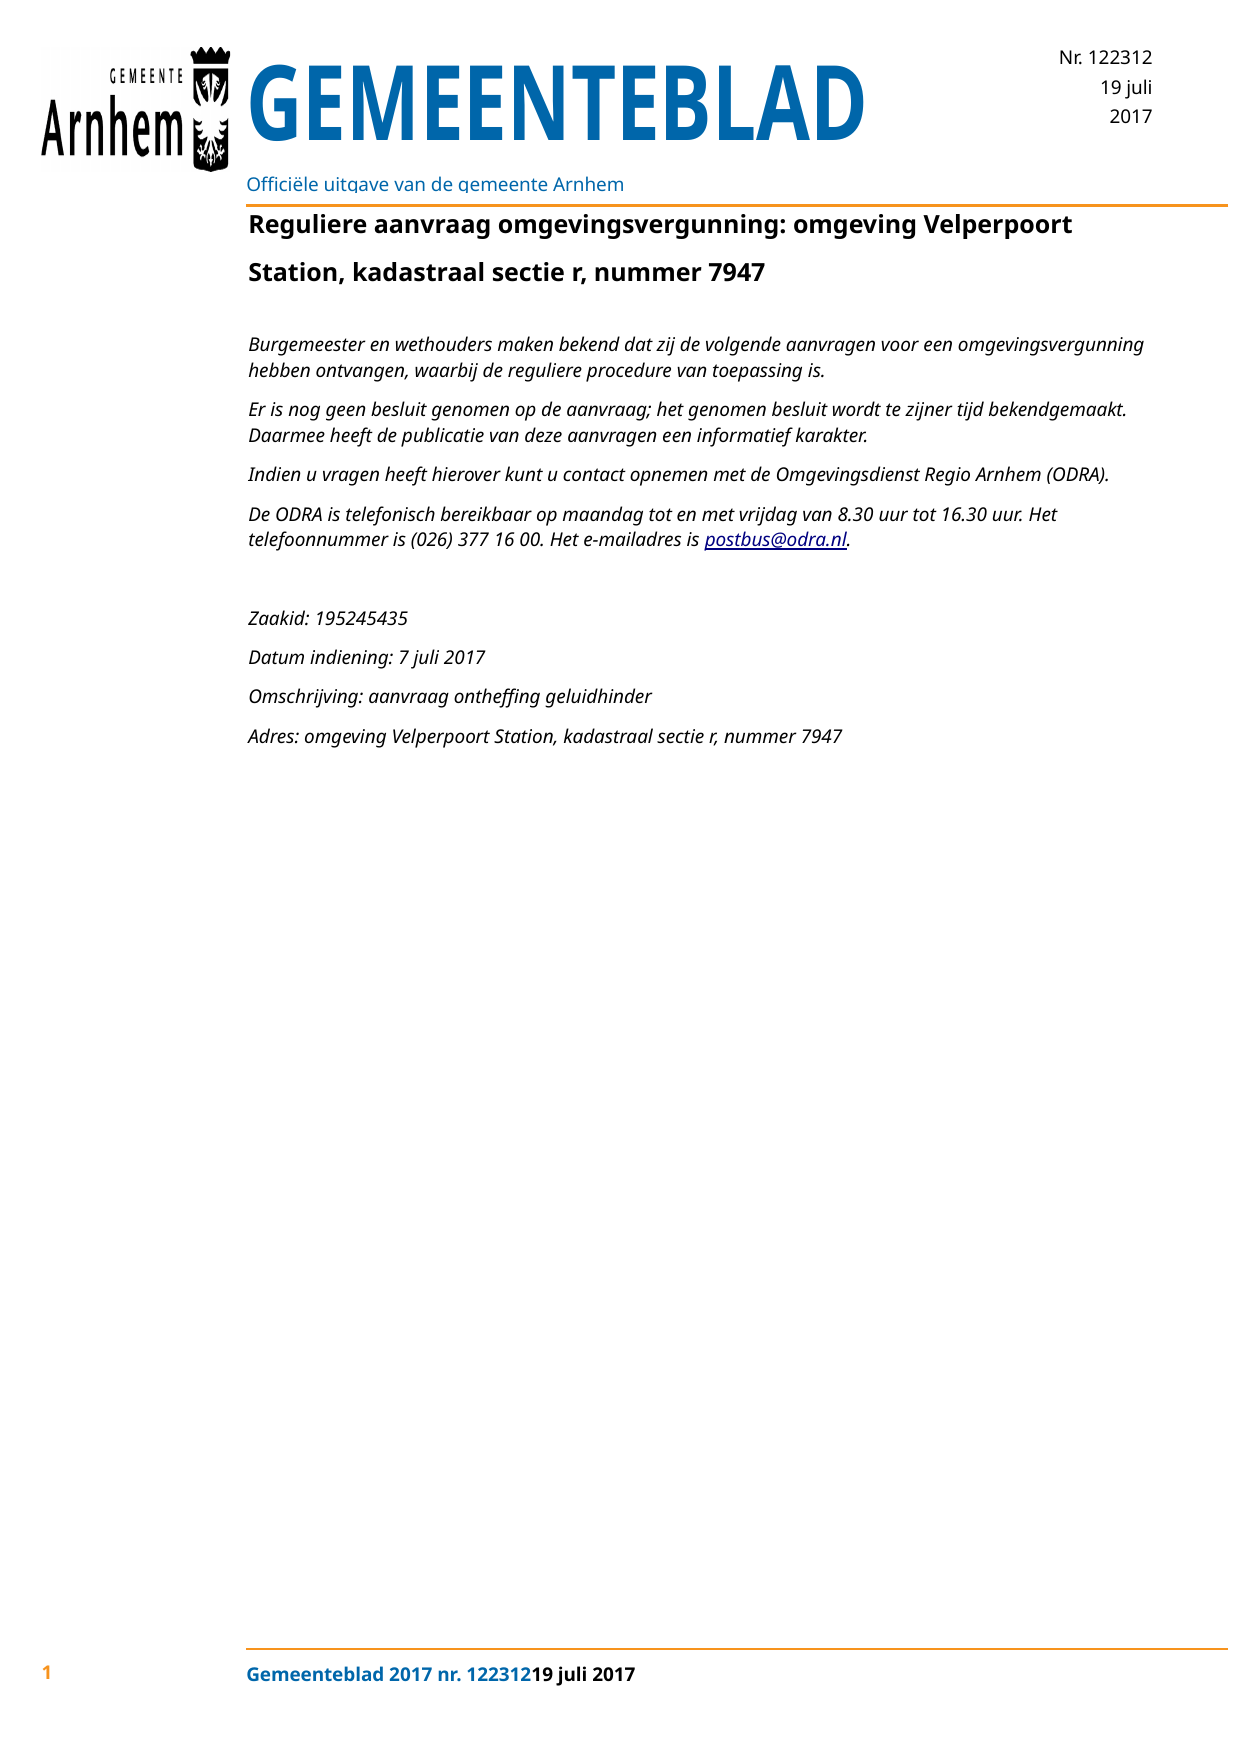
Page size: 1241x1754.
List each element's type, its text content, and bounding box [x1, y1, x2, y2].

text Burgemeester en wethouders maken bekend dat zij de volgende aanvragen voor een omgevingsvergunning hebben ontvangen, waarbij de reguliere procedure van toepassing is. [248, 331, 1152, 383]
text Reguliere aanvraag omgevingsvergunning: omgeving Velperpoort Station, kadastraal sectie r, nummer 7947 [248, 207, 1152, 288]
text Zaakid: 195245435 [248, 605, 1152, 631]
text Datum indiening: 7 juli 2017 [248, 644, 1152, 670]
text Adres: omgeving Velperpoort Station, kadastraal sectie r, nummer 7947 [248, 723, 1152, 748]
text De ODRA is telefonisch bereikbaar op maandag tot en met vrijdag van 8.30 uur tot 16.30 uur. Het telefoonnummer is (026) 377 16 00. Het e-mailadres is postbus@odra.nl. [248, 501, 1152, 552]
text Omschrijving: aanvraag ontheffing geluidhinder [248, 683, 1152, 709]
picture [41, 47, 231, 172]
text Er is nog geen besluit genomen op de aanvraag; het genomen besluit wordt te zijner tijd bekendgemaakt. Daarmee heeft de publicatie van deze aanvragen een informatief karakter. [248, 396, 1152, 448]
text Indien u vragen heeft hierover kunt u contact opnemen met de Omgevingsdienst Regio Arnhem (ODRA). [248, 461, 1152, 487]
